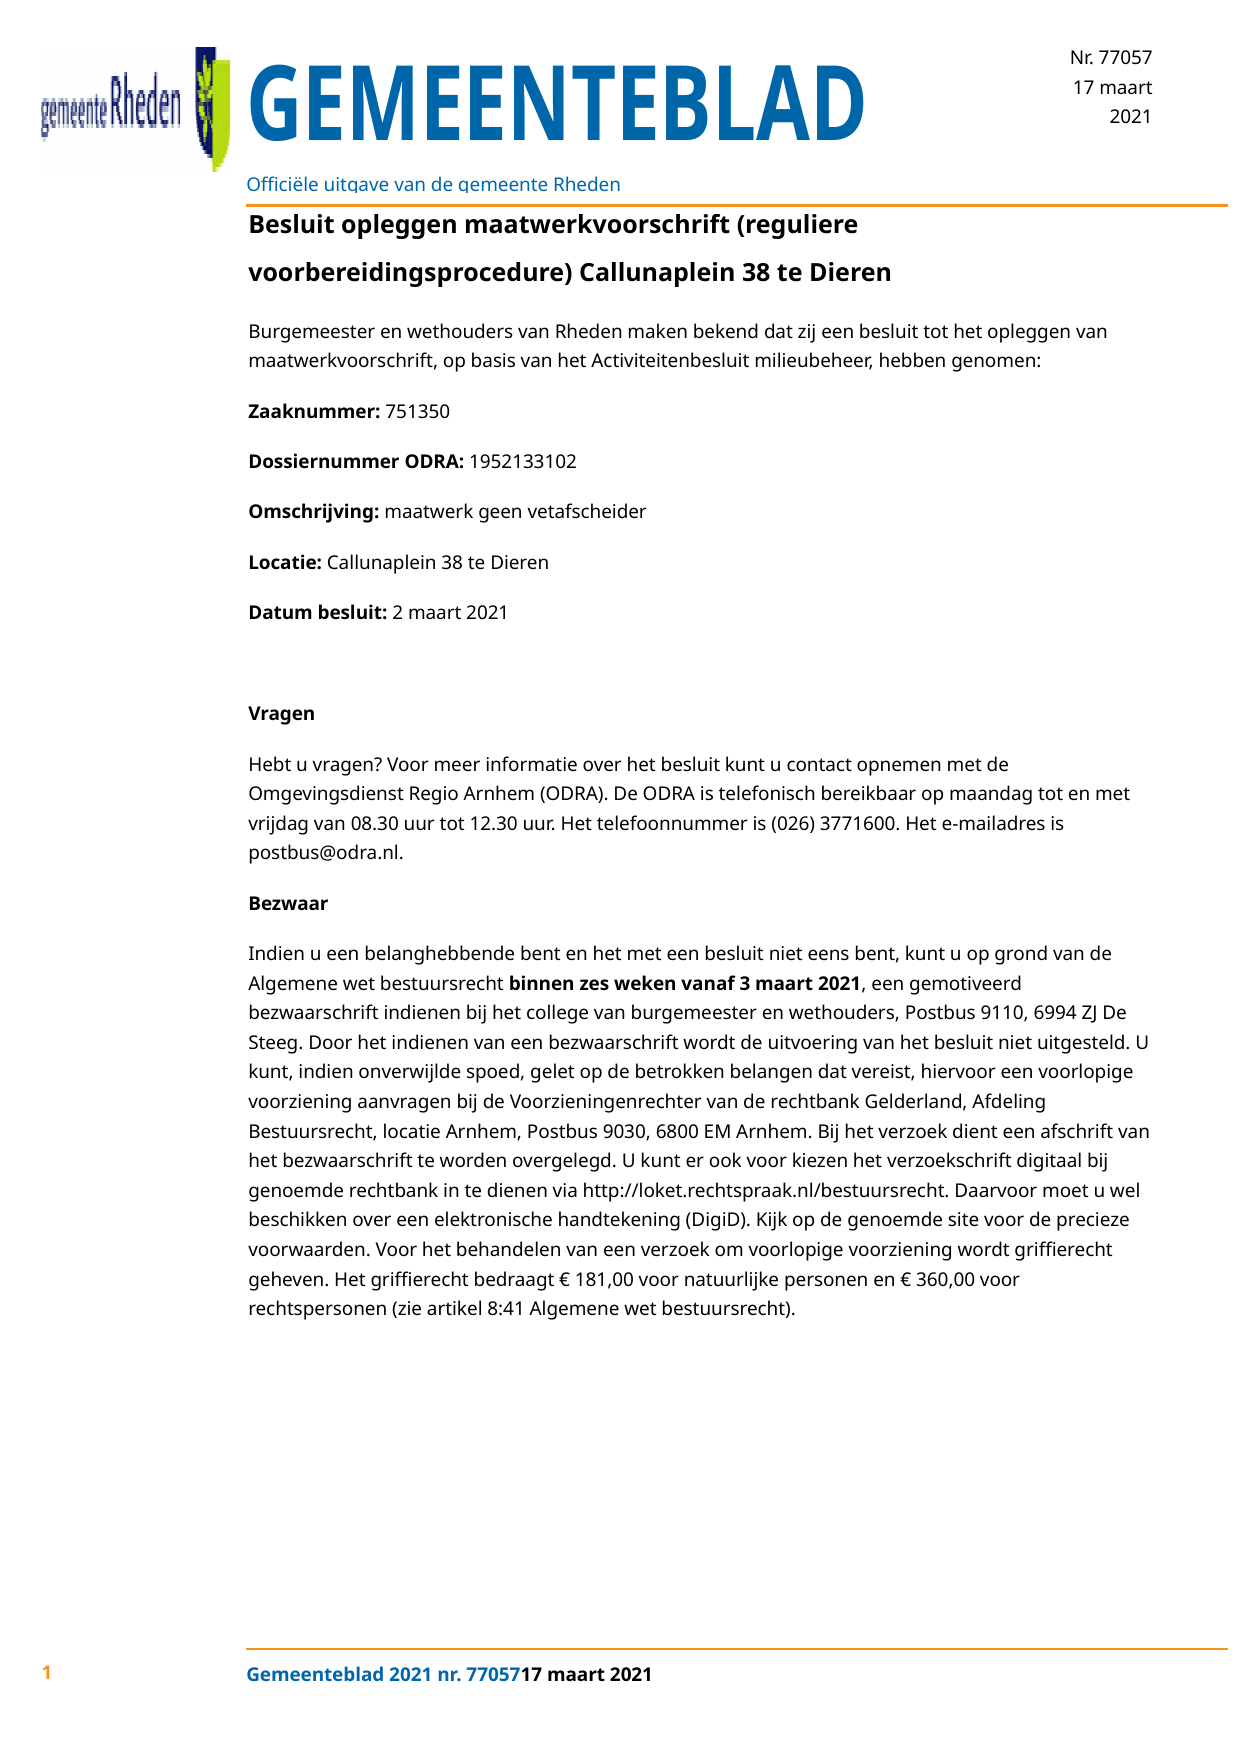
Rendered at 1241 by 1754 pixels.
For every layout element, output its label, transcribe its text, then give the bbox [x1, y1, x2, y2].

text Zaaknummer: 751350 [248, 398, 1152, 424]
text Bezwaar [248, 890, 1152, 916]
text Vragen [248, 700, 1152, 726]
text Besluit opleggen maatwerkvoorschrift (reguliere voorbereidingsprocedure) Callunaplein 38 te Dieren [248, 207, 1152, 288]
text Indien u een belanghebbende bent en het met een besluit niet eens bent, kunt u op grond van de Algemene wet bestuursrecht binnen zes weken vanaf 3 maart 2021, een gemotiveerd bezwaarschrift indienen bij het college van burgemeester en wethouders, Postbus 9110, 6994 ZJ De Steeg. Door het indienen van een bezwaarschrift wordt de uitvoering van het besluit niet uitgesteld. U kunt, indien onverwijlde spoed, gelet op de betrokken belangen dat vereist, hiervoor een voorlopige voorziening aanvragen bij de Voorzieningenrechter van de rechtbank Gelderland, Afdeling Bestuursrecht, locatie Arnhem, Postbus 9030, 6800 EM Arnhem. Bij het verzoek dient een afschrift van het bezwaarschrift te worden overgelegd. U kunt er ook voor kiezen het verzoekschrift digitaal bij genoemde rechtbank in te dienen via http://loket.rechtspraak.nl/bestuursrecht. Daarvoor moet u wel beschikken over een elektronische handtekening (DigiD). Kijk op de genoemde site voor de precieze voorwaarden. Voor het behandelen van een verzoek om voorlopige voorziening wordt griffierecht geheven. Het griffierecht bedraagt € 181,00 voor natuurlijke personen en € 360,00 voor rechtspersonen (zie artikel 8:41 Algemene wet bestuursrecht). [248, 940, 1152, 1321]
text Hebt u vragen? Voor meer informatie over het besluit kunt u contact opnemen met de Omgevingsdienst Regio Arnhem (ODRA). De ODRA is telefonisch bereikbaar op maandag tot en met vrijdag van 08.30 uur tot 12.30 uur. Het telefoonnummer is (026) 3771600. Het e-mailadres is postbus@odra.nl. [248, 751, 1152, 865]
text Burgemeester en wethouders van Rheden maken bekend dat zij een besluit tot het opleggen van maatwerkvoorschrift, op basis van het Activiteitenbesluit milieubeheer, hebben genomen: [248, 318, 1152, 373]
text Locatie: Callunaplein 38 te Dieren [248, 549, 1152, 575]
picture [41, 47, 231, 172]
text Omschrijving: maatwerk geen vetafscheider [248, 499, 1152, 524]
text Datum besluit: 2 maart 2021 [248, 599, 1152, 625]
text Dossiernummer ODRA: 1952133102 [248, 448, 1152, 474]
